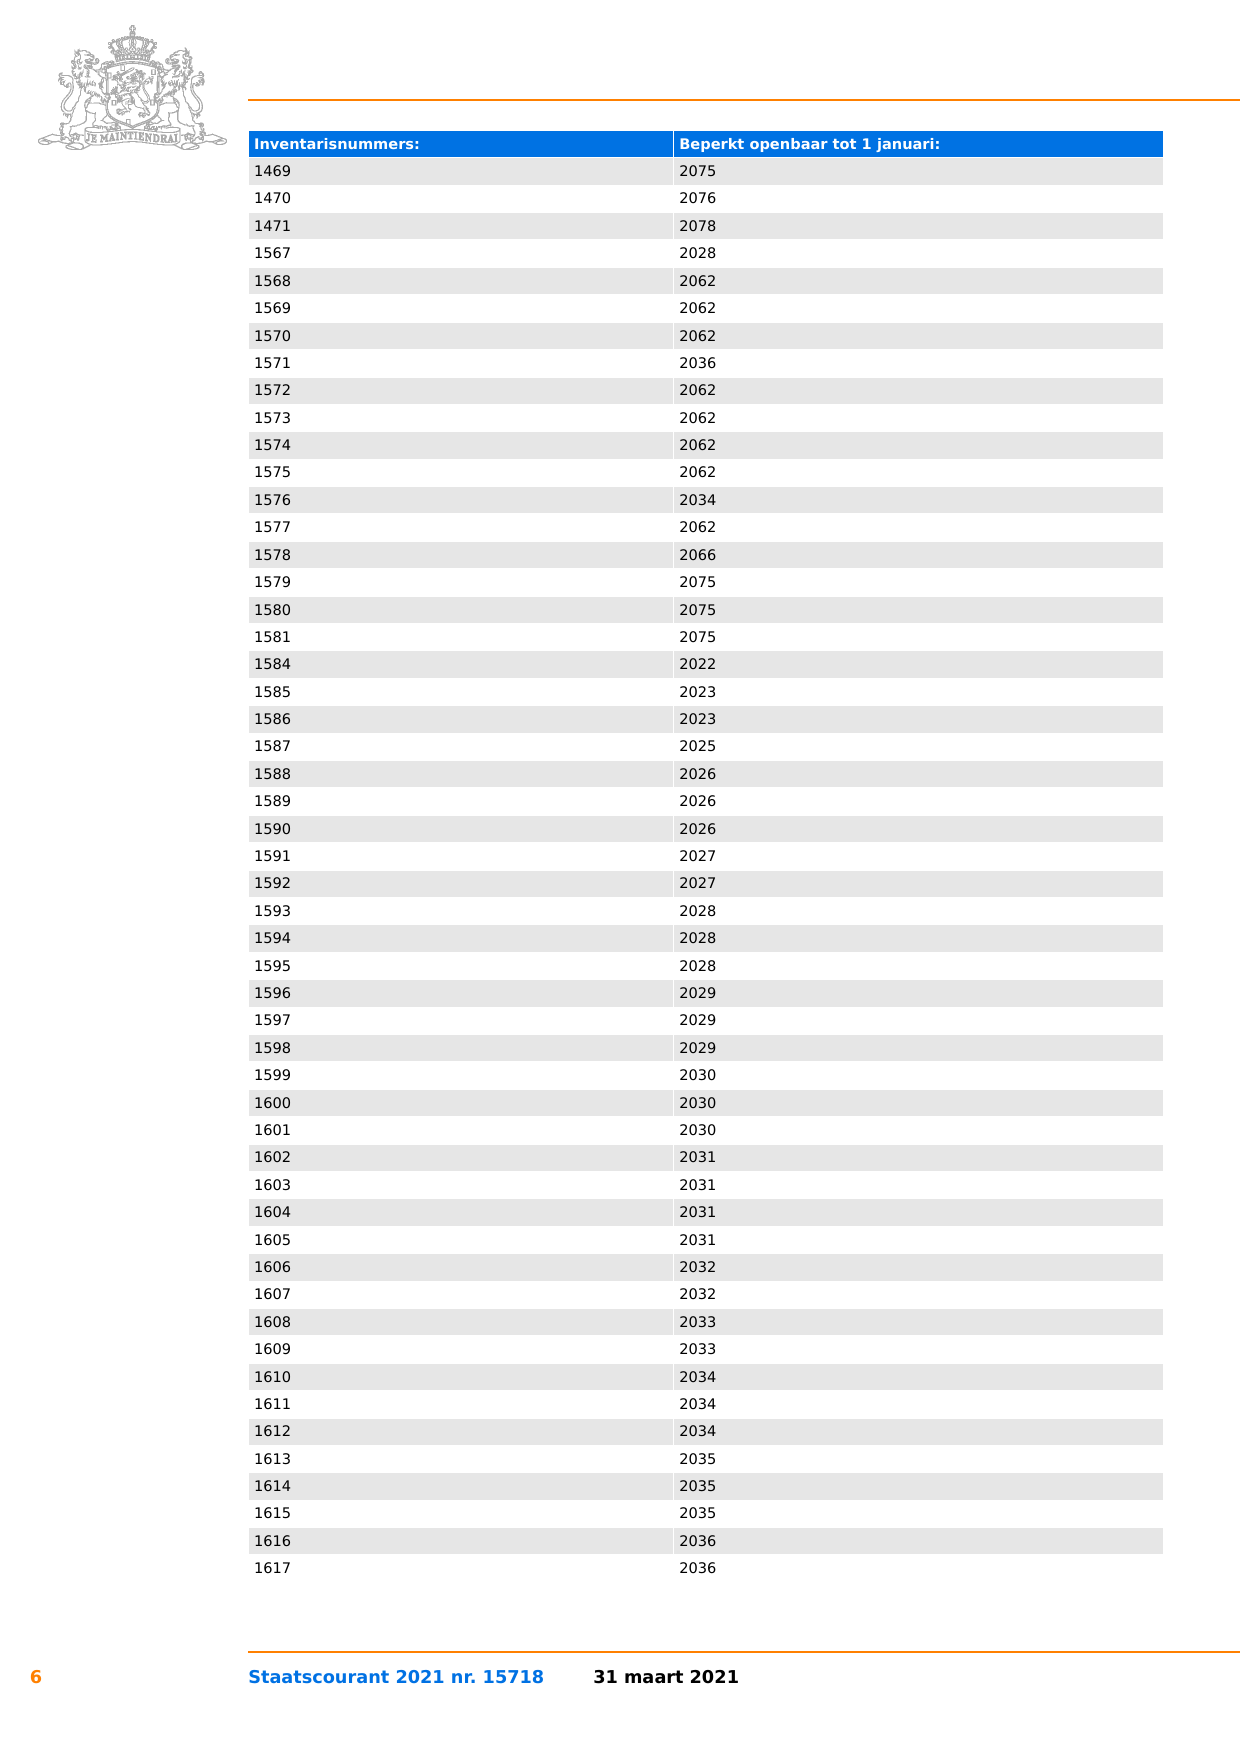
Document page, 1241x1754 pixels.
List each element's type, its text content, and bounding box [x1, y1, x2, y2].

table_cell 2028 [674, 898, 1163, 924]
table_cell 2078 [674, 213, 1163, 239]
table_cell 2026 [674, 761, 1163, 787]
table_cell 2033 [674, 1336, 1163, 1363]
table_cell 2062 [674, 323, 1163, 349]
table_cell 1597 [249, 1008, 673, 1034]
table_cell 2022 [674, 651, 1163, 678]
table_cell 2034 [674, 1364, 1163, 1390]
table_cell 1584 [249, 651, 673, 678]
table_cell 2031 [674, 1172, 1163, 1198]
table_cell 1571 [249, 350, 673, 376]
table_cell 1470 [249, 186, 673, 212]
table_cell 1603 [249, 1172, 673, 1198]
table_cell 2030 [674, 1063, 1163, 1089]
table_cell 1608 [249, 1309, 673, 1335]
table_cell 2026 [674, 789, 1163, 815]
table_cell 1580 [249, 597, 673, 623]
table_cell 1611 [249, 1391, 673, 1417]
table_cell 2033 [674, 1309, 1163, 1335]
table_cell 2062 [674, 432, 1163, 459]
table_cell 2075 [674, 597, 1163, 623]
table_cell 2032 [674, 1254, 1163, 1281]
table_cell 2036 [674, 1528, 1163, 1554]
table_cell 1471 [249, 213, 673, 239]
table_cell 1604 [249, 1199, 673, 1226]
table_cell 1616 [249, 1528, 673, 1554]
table_cell 2062 [674, 295, 1163, 322]
table_cell 1590 [249, 816, 673, 842]
table_cell 2027 [674, 843, 1163, 869]
table_cell 1576 [249, 487, 673, 513]
table_cell 2062 [674, 460, 1163, 486]
table_cell 2029 [674, 1035, 1163, 1061]
table_cell 1609 [249, 1336, 673, 1363]
table_cell 1581 [249, 624, 673, 650]
table_cell 2062 [674, 378, 1163, 404]
table_cell 1598 [249, 1035, 673, 1061]
table_cell 1605 [249, 1227, 673, 1253]
table_cell 1612 [249, 1419, 673, 1445]
table_cell 1593 [249, 898, 673, 924]
table_cell 1589 [249, 789, 673, 815]
table_cell 2031 [674, 1227, 1163, 1253]
table_cell 1594 [249, 925, 673, 952]
table_cell 2036 [674, 1556, 1163, 1582]
table_cell 2032 [674, 1282, 1163, 1308]
table_cell 1568 [249, 268, 673, 294]
table_cell 1469 [249, 158, 673, 185]
table_cell 2075 [674, 158, 1163, 185]
table_cell 1588 [249, 761, 673, 787]
table_cell 2062 [674, 268, 1163, 294]
table_cell 1579 [249, 569, 673, 596]
table_cell 2075 [674, 624, 1163, 650]
table_cell 2035 [674, 1501, 1163, 1527]
table_cell 2030 [674, 1090, 1163, 1116]
table_cell 1595 [249, 953, 673, 979]
table_cell 1601 [249, 1117, 673, 1143]
picture [38, 25, 227, 150]
table_cell 2030 [674, 1117, 1163, 1143]
table_cell 1610 [249, 1364, 673, 1390]
table_header Beperkt openbaar tot 1 januari: [674, 131, 1163, 157]
table_cell 1615 [249, 1501, 673, 1527]
table_cell 1575 [249, 460, 673, 486]
table_cell 2023 [674, 679, 1163, 705]
table_cell 1592 [249, 871, 673, 897]
table_cell 2028 [674, 241, 1163, 267]
table_cell 1614 [249, 1473, 673, 1500]
table_cell 2062 [674, 515, 1163, 541]
table_cell 1567 [249, 241, 673, 267]
table_cell 1572 [249, 378, 673, 404]
table_cell 2035 [674, 1446, 1163, 1472]
table_cell 1587 [249, 734, 673, 760]
table_cell 1617 [249, 1556, 673, 1582]
table_cell 1578 [249, 542, 673, 568]
table_cell 2066 [674, 542, 1163, 568]
table_cell 1613 [249, 1446, 673, 1472]
table_cell 2076 [674, 186, 1163, 212]
table_cell 2027 [674, 871, 1163, 897]
table_cell 2029 [674, 1008, 1163, 1034]
table_cell 2034 [674, 1391, 1163, 1417]
table_cell 2034 [674, 487, 1163, 513]
table_cell 1573 [249, 405, 673, 431]
table_cell 2031 [674, 1145, 1163, 1171]
table_cell 1586 [249, 706, 673, 733]
table_cell 1596 [249, 980, 673, 1007]
table_cell 1570 [249, 323, 673, 349]
table_cell 2025 [674, 734, 1163, 760]
table_cell 1607 [249, 1282, 673, 1308]
table_cell 2031 [674, 1199, 1163, 1226]
table_cell 2034 [674, 1419, 1163, 1445]
table_cell 1574 [249, 432, 673, 459]
table_cell 2028 [674, 925, 1163, 952]
table_cell 1569 [249, 295, 673, 322]
table_cell 1602 [249, 1145, 673, 1171]
table_cell 1591 [249, 843, 673, 869]
table_cell 1606 [249, 1254, 673, 1281]
table_cell 1599 [249, 1063, 673, 1089]
table_cell 2035 [674, 1473, 1163, 1500]
table_cell 2029 [674, 980, 1163, 1007]
table_cell 1600 [249, 1090, 673, 1116]
table_cell 1577 [249, 515, 673, 541]
table_cell 2036 [674, 350, 1163, 376]
table_cell 2062 [674, 405, 1163, 431]
table_cell 2023 [674, 706, 1163, 733]
table_cell 2028 [674, 953, 1163, 979]
table_cell 2026 [674, 816, 1163, 842]
table_header Inventarisnummers: [249, 131, 673, 157]
table_cell 2075 [674, 569, 1163, 596]
table_cell 1585 [249, 679, 673, 705]
